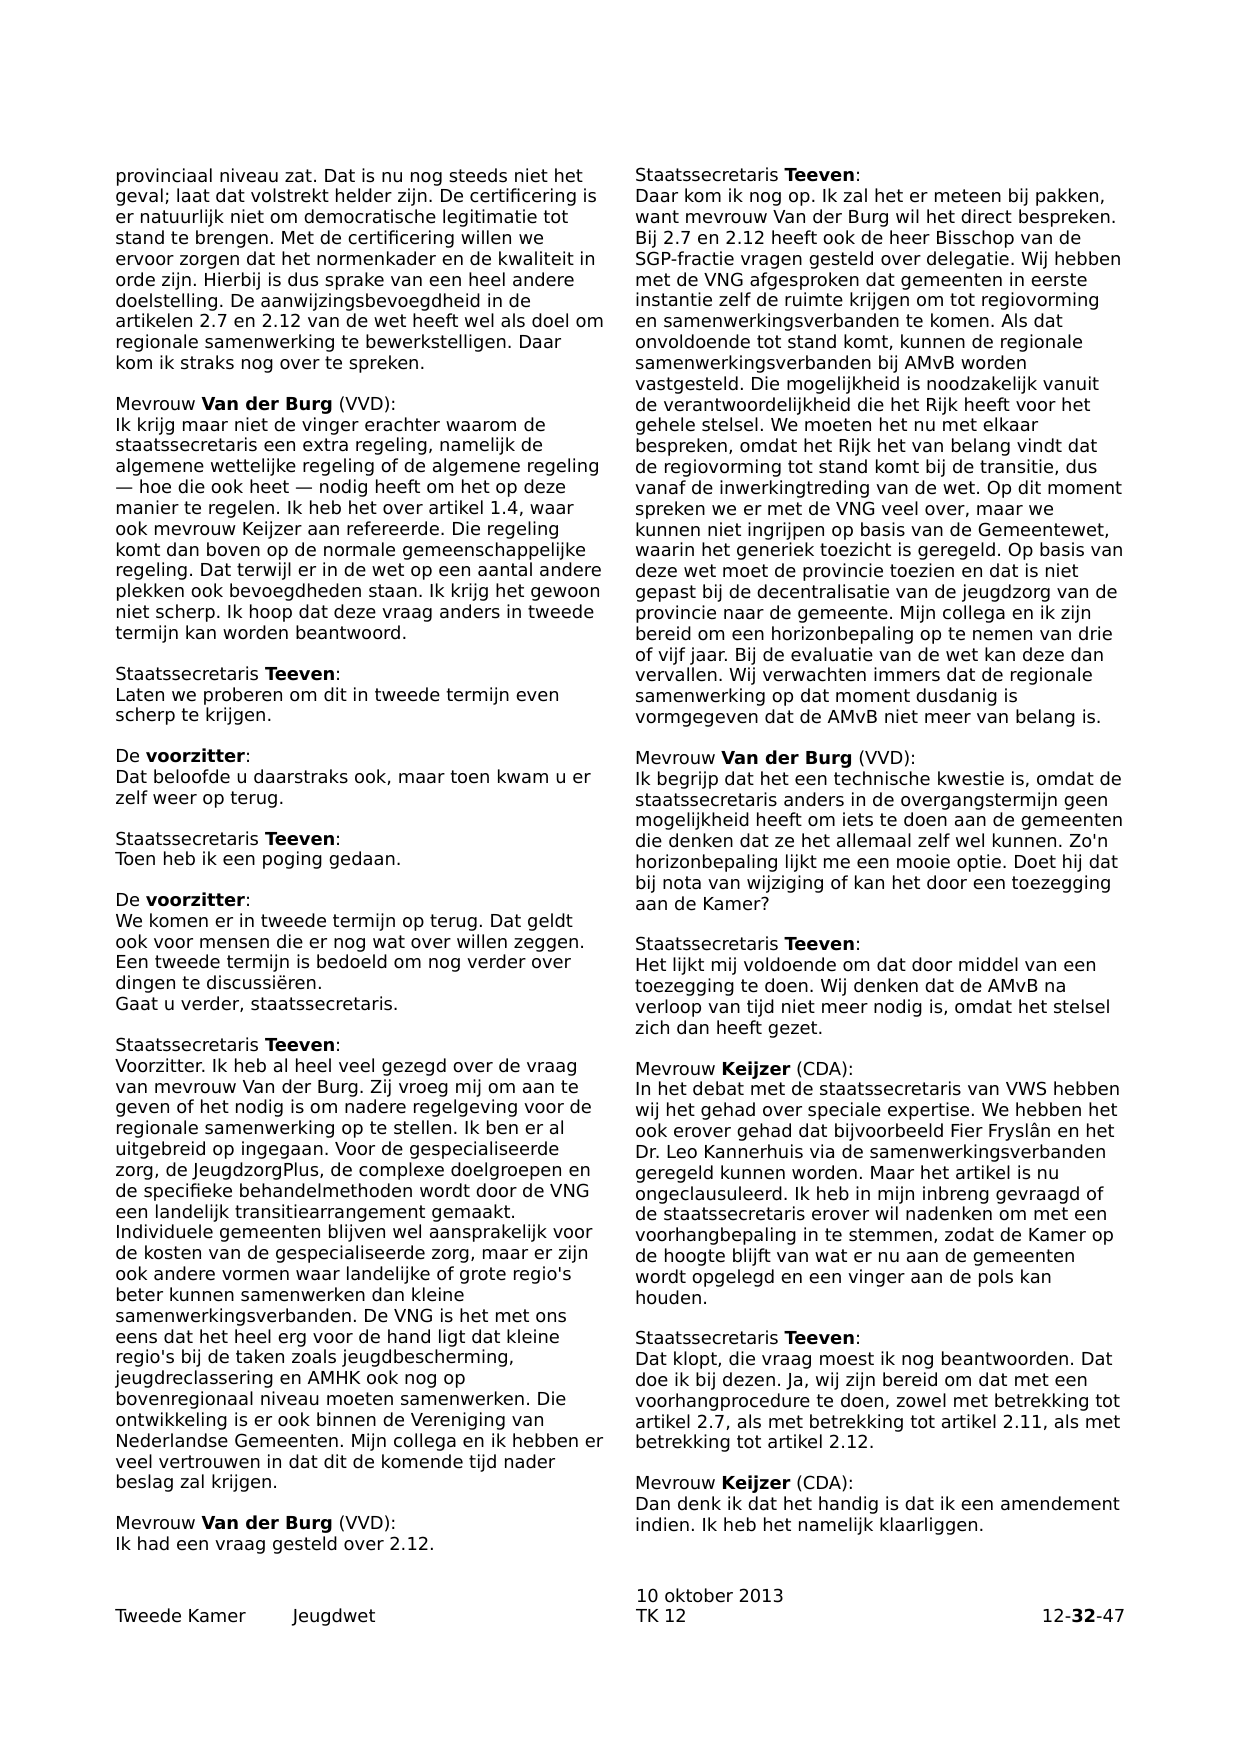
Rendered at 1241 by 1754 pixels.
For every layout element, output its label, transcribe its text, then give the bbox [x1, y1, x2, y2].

text Voorzitter. Ik heb al heel veel gezegd over de vraag van mevrouw Van der Burg. Zij vroeg mij om aan te geven of het nodig is om nadere regelgeving voor de regionale samenwerking op te stellen. Ik ben er al uitgebreid op ingegaan. Voor de gespecialiseerde zorg, de JeugdzorgPlus, de complexe doelgroepen en de specifieke behandelmethoden wordt door de VNG een landelijk transitiearrangement gemaakt. Individuele gemeenten blijven wel aansprakelijk voor de kosten van de gespecialiseerde zorg, maar er zijn ook andere vormen waar landelijke of grote regio's beter kunnen samenwerken dan kleine samenwerkingsverbanden. De VNG is het met ons eens dat het heel erg voor de hand ligt dat kleine regio's bij de taken zoals jeugdbescherming, jeugdreclassering en AMHK ook nog op bovenregionaal niveau moeten samenwerken. Die ontwikkeling is er ook binnen de Vereniging van Nederlandse Gemeenten. Mijn collega en ik hebben er veel vertrouwen in dat dit de komende tijd nader beslag zal krijgen. [115, 1056, 605, 1493]
text Staatssecretaris Teeven: [115, 1035, 605, 1056]
text Gaat u verder, staatssecretaris. [115, 994, 605, 1015]
text Laten we proberen om dit in tweede termijn even scherp te krijgen. [115, 684, 605, 726]
text Mevrouw Keijzer (CDA): [635, 1058, 1125, 1079]
text Het lijkt mij voldoende om dat door middel van een toezegging te doen. Wij denken dat de AMvB na verloop van tijd niet meer nodig is, omdat het stelsel zich dan heeft gezet. [635, 955, 1125, 1038]
text Dat beloofde u daarstraks ook, maar toen kwam u er zelf weer op terug. [115, 767, 605, 808]
text Staatssecretaris Teeven: [635, 1328, 1125, 1349]
text Staatssecretaris Teeven: [635, 934, 1125, 955]
text In het debat met de staatssecretaris van VWS hebben wij het gehad over speciale expertise. We hebben het ook erover gehad dat bijvoorbeeld Fier Fryslân en het Dr. Leo Kannerhuis via de samenwerkingsverbanden geregeld kunnen worden. Maar het artikel is nu ongeclausuleerd. Ik heb in mijn inbreng gevraagd of de staatssecretaris erover wil nadenken om met een voorhangbepaling in te stemmen, zodat de Kamer op de hoogte blijft van wat er nu aan de gemeenten wordt opgelegd en een vinger aan de pols kan houden. [635, 1079, 1125, 1308]
text Toen heb ik een poging gedaan. [115, 849, 605, 870]
text Daar kom ik nog op. Ik zal het er meteen bij pakken, want mevrouw Van der Burg wil het direct bespreken. Bij 2.7 en 2.12 heeft ook de heer Bisschop van de SGP-fractie vragen gesteld over delegatie. Wij hebben met de VNG afgesproken dat gemeenten in eerste instantie zelf de ruimte krijgen om tot regiovorming en samenwerkingsverbanden te komen. Als dat onvoldoende tot stand komt, kunnen de regionale samenwerkingsverbanden bij AMvB worden vastgesteld. Die mogelijkheid is noodzakelijk vanuit de verantwoordelijkheid die het Rijk heeft voor het gehele stelsel. We moeten het nu met elkaar bespreken, omdat het Rijk het van belang vindt dat de regiovorming tot stand komt bij de transitie, dus vanaf de inwerkingtreding van de wet. Op dit moment spreken we er met de VNG veel over, maar we kunnen niet ingrijpen op basis van de Gemeentewet, waarin het generiek toezicht is geregeld. Op basis van deze wet moet de provincie toezien en dat is niet gepast bij de decentralisatie van de jeugdzorg van de provincie naar de gemeente. Mijn collega en ik zijn bereid om een horizonbepaling op te nemen van drie of vijf jaar. Bij de evaluatie van de wet kan deze dan vervallen. Wij verwachten immers dat de regionale samenwerking op dat moment dusdanig is vormgegeven dat de AMvB niet meer van belang is. [635, 186, 1125, 728]
text Ik begrijp dat het een technische kwestie is, omdat de staatssecretaris anders in de overgangstermijn geen mogelijkheid heeft om iets te doen aan de gemeenten die denken dat ze het allemaal zelf wel kunnen. Zo'n horizonbepaling lijkt me een mooie optie. Doet hij dat bij nota van wijziging of kan het door een toezegging aan de Kamer? [635, 768, 1125, 914]
text Staatssecretaris Teeven: [635, 165, 1125, 186]
text Dan denk ik dat het handig is dat ik een amendement indien. Ik heb het namelijk klaarliggen. [635, 1494, 1125, 1536]
text Staatssecretaris Teeven: [115, 828, 605, 849]
text Dat klopt, die vraag moest ik nog beantwoorden. Dat doe ik bij dezen. Ja, wij zijn bereid om dat met een voorhangprocedure te doen, zowel met betrekking tot artikel 2.7, als met betrekking tot artikel 2.11, als met betrekking tot artikel 2.12. [635, 1349, 1125, 1453]
text De voorzitter: [115, 890, 605, 911]
text Mevrouw Van der Burg (VVD): [115, 1513, 605, 1534]
text Mevrouw Keijzer (CDA): [635, 1473, 1125, 1494]
text Ik had een vraag gesteld over 2.12. [115, 1534, 605, 1554]
text Ik krijg maar niet de vinger erachter waarom de staatssecretaris een extra regeling, namelijk de algemene wettelijke regeling of de algemene regeling — hoe die ook heet — nodig heeft om het op deze manier te regelen. Ik heb het over artikel 1.4, waar ook mevrouw Keijzer aan refereerde. Die regeling komt dan boven op de normale gemeenschappelijke regeling. Dat terwijl er in de wet op een aantal andere plekken ook bevoegdheden staan. Ik krijg het gewoon niet scherp. Ik hoop dat deze vraag anders in tweede termijn kan worden beantwoord. [115, 414, 605, 643]
text We komen er in tweede termijn op terug. Dat geldt ook voor mensen die er nog wat over willen zeggen. Een tweede termijn is bedoeld om nog verder over dingen te discussiëren. [115, 911, 605, 994]
text provinciaal niveau zat. Dat is nu nog steeds niet het geval; laat dat volstrekt helder zijn. De certificering is er natuurlijk niet om democratische legitimatie tot stand te brengen. Met de certificering willen we ervoor zorgen dat het normenkader en de kwaliteit in orde zijn. Hierbij is dus sprake van een heel andere doelstelling. De aanwijzingsbevoegdheid in de artikelen 2.7 en 2.12 van de wet heeft wel als doel om regionale samenwerking te bewerkstelligen. Daar kom ik straks nog over te spreken. [115, 165, 605, 374]
text Mevrouw Van der Burg (VVD): [115, 394, 605, 414]
text Mevrouw Van der Burg (VVD): [635, 748, 1125, 768]
text Staatssecretaris Teeven: [115, 663, 605, 684]
text De voorzitter: [115, 746, 605, 767]
